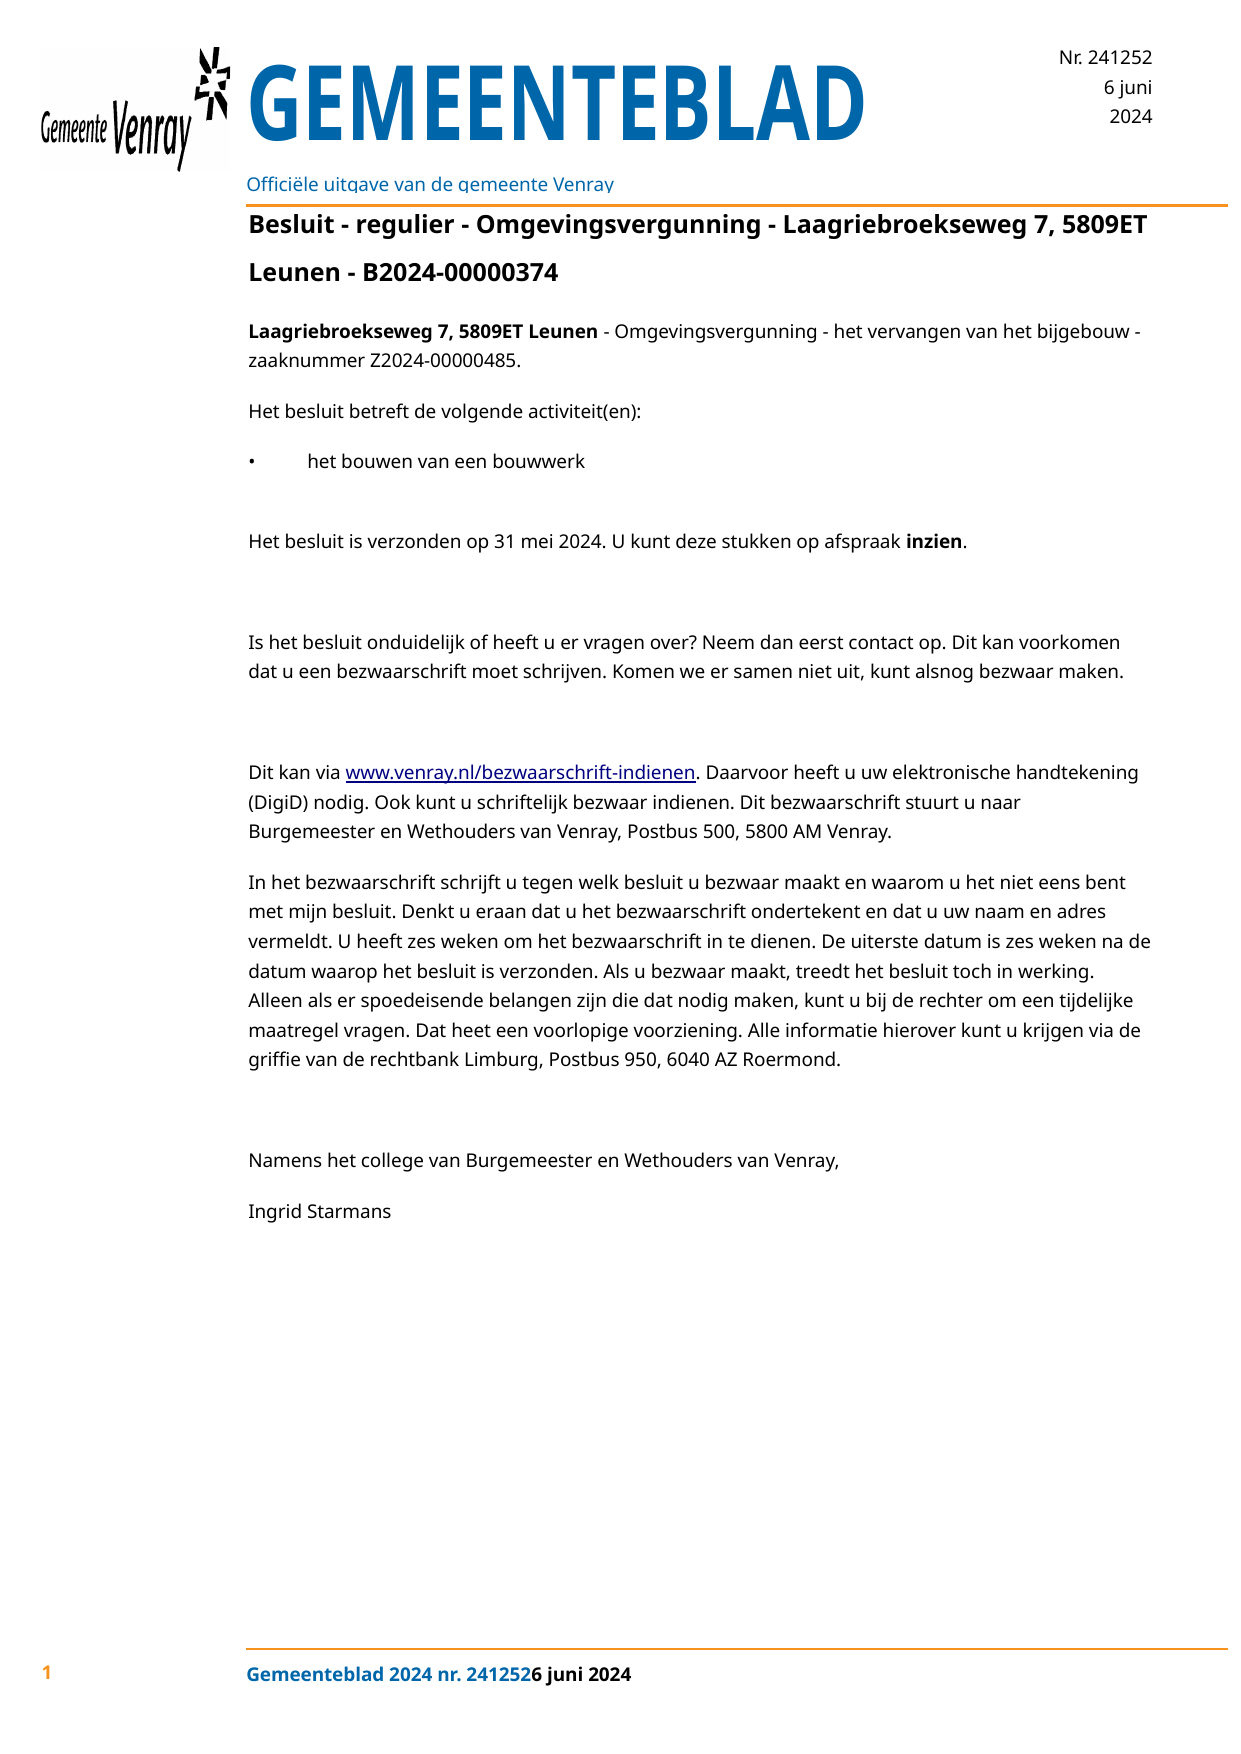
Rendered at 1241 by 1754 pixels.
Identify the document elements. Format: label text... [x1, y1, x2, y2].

text Het besluit betreft de volgende activiteit(en): [248, 398, 1152, 424]
picture [41, 47, 231, 172]
text Besluit - regulier - Omgevingsvergunning - Laagriebroekseweg 7, 5809ET Leunen - B2024-00000374 [248, 207, 1152, 288]
text Is het besluit onduidelijk of heeft u er vragen over? Neem dan eerst contact op. Dit kan voorkomen dat u een bezwaarschrift moet schrijven. Komen we er samen niet uit, kunt alsnog bezwaar maken. [248, 629, 1152, 684]
list het bouwen van een bouwwerk [248, 448, 1152, 474]
text Dit kan via www.venray.nl/bezwaarschrift-indienen. Daarvoor heeft u uw elektronische handtekening (DigiD) nodig. Ook kunt u schriftelijk bezwaar indienen. Dit bezwaarschrift stuurt u naar Burgemeester en Wethouders van Venray, Postbus 500, 5800 AM Venray. [248, 759, 1152, 844]
text Ingrid Starmans [248, 1198, 1152, 1224]
text In het bezwaarschrift schrijft u tegen welk besluit u bezwaar maakt en waarom u het niet eens bent met mijn besluit. Denkt u eraan dat u het bezwaarschrift ondertekent en dat u uw naam en adres vermeldt. U heeft zes weken om het bezwaarschrift in te dienen. De uiterste datum is zes weken na de datum waarop het besluit is verzonden. Als u bezwaar maakt, treedt het besluit toch in werking. Alleen als er spoedeisende belangen zijn die dat nodig maken, kunt u bij de rechter om een tijdelijke maatregel vragen. Dat heet een voorlopige voorziening. Alle informatie hierover kunt u krijgen via de griffie van de rechtbank Limburg, Postbus 950, 6040 AZ Roermond. [248, 869, 1152, 1072]
text Namens het college van Burgemeester en Wethouders van Venray, [248, 1147, 1152, 1173]
text Het besluit is verzonden op 31 mei 2024. U kunt deze stukken op afspraak inzien. [248, 528, 1152, 554]
text Laagriebroekseweg 7, 5809ET Leunen - Omgevingsvergunning - het vervangen van het bijgebouw - zaaknummer Z2024-00000485. [248, 318, 1152, 373]
